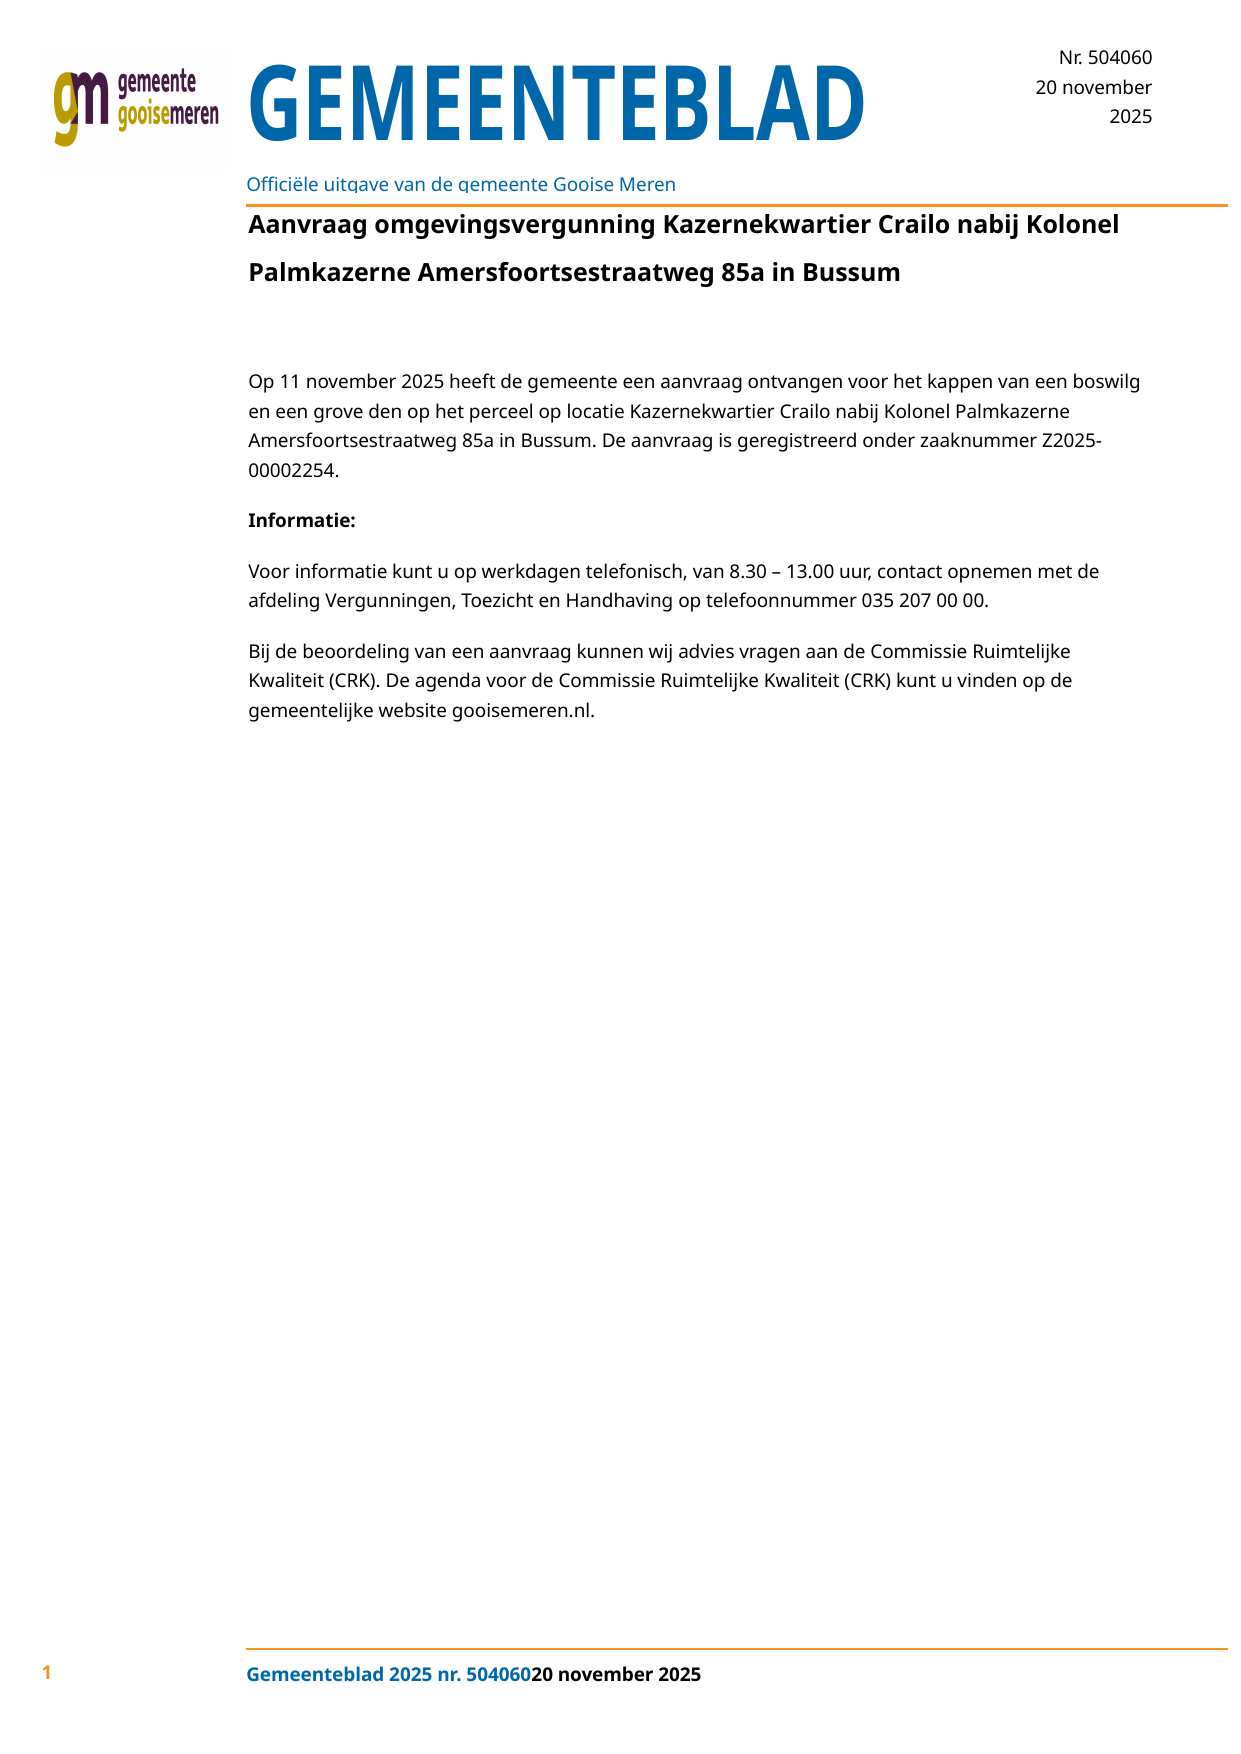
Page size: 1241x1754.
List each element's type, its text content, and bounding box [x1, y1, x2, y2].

text Voor informatie kunt u op werkdagen telefonisch, van 8.30 – 13.00 uur, contact opnemen met de afdeling Vergunningen, Toezicht en Handhaving op telefoonnummer 035 207 00 00. [248, 558, 1152, 613]
text Informatie: [248, 507, 1152, 533]
text Bij de beoordeling van een aanvraag kunnen wij advies vragen aan de Commissie Ruimtelijke Kwaliteit (CRK). De agenda voor de Commissie Ruimtelijke Kwaliteit (CRK) kunt u vinden op de gemeentelijke website gooisemeren.nl. [248, 638, 1152, 723]
picture [41, 47, 231, 172]
text Op 11 november 2025 heeft de gemeente een aanvraag ontvangen voor het kappen van een boswilg en een grove den op het perceel op locatie Kazernekwartier Crailo nabij Kolonel Palmkazerne Amersfoortsestraatweg 85a in Bussum. De aanvraag is geregistreerd onder zaaknummer Z2025-00002254. [248, 368, 1152, 483]
text Aanvraag omgevingsvergunning Kazernekwartier Crailo nabij Kolonel Palmkazerne Amersfoortsestraatweg 85a in Bussum [248, 207, 1152, 288]
